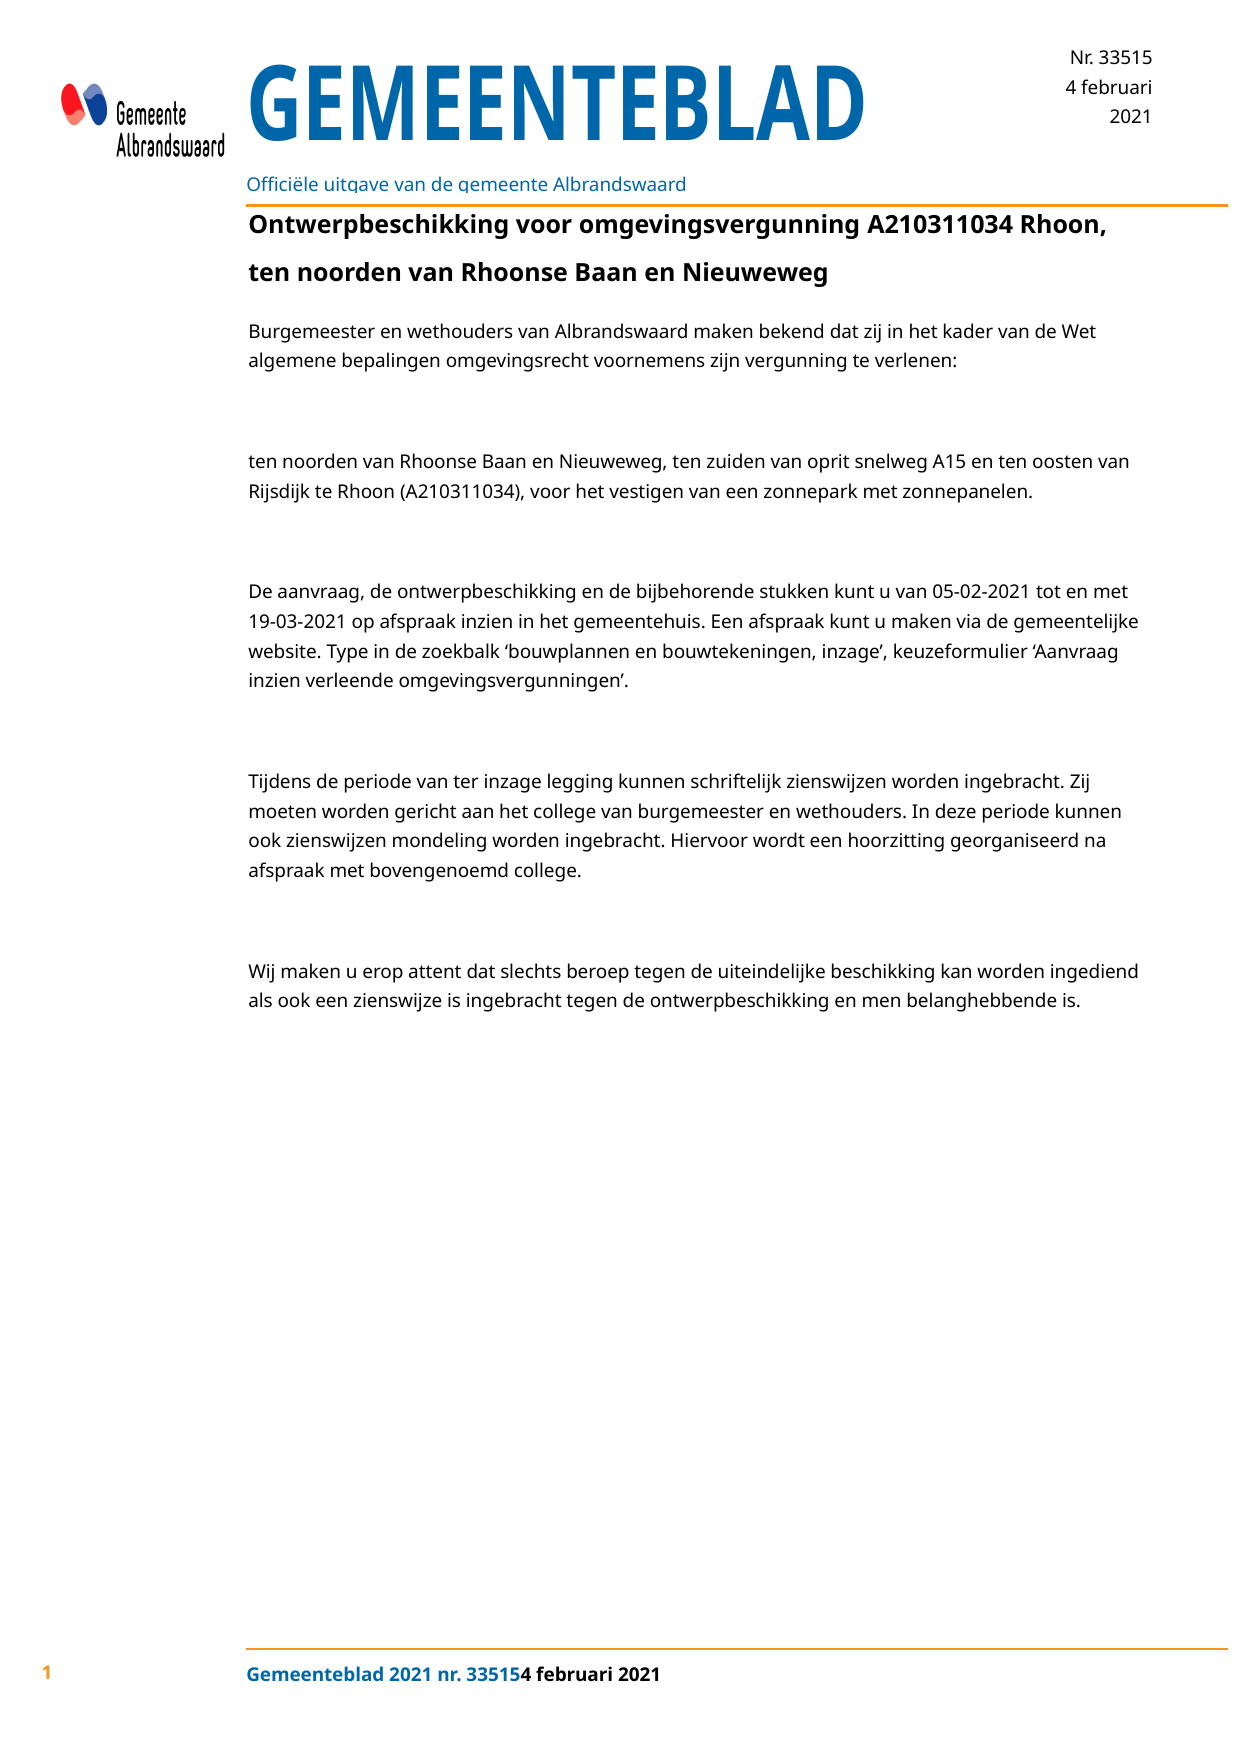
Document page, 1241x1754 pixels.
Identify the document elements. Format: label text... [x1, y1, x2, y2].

text Tijdens de periode van ter inzage legging kunnen schriftelijk zienswijzen worden ingebracht. Zij moeten worden gericht aan het college van burgemeester en wethouders. In deze periode kunnen ook zienswijzen mondeling worden ingebracht. Hiervoor wordt een hoorzitting georganiseerd na afspraak met bovengenoemd college. [248, 768, 1152, 883]
text Wij maken u erop attent dat slechts beroep tegen de uiteindelijke beschikking kan worden ingediend als ook een zienswijze is ingebracht tegen de ontwerpbeschikking en men belanghebbende is. [248, 958, 1152, 1013]
text Burgemeester en wethouders van Albrandswaard maken bekend dat zij in het kader van de Wet algemene bepalingen omgevingsrecht voornemens zijn vergunning te verlenen: [248, 318, 1152, 373]
text De aanvraag, de ontwerpbeschikking en de bijbehorende stukken kunt u van 05-02-2021 tot en met 19-03-2021 op afspraak inzien in het gemeentehuis. Een afspraak kunt u maken via de gemeentelijke website. Type in de zoekbalk ‘bouwplannen en bouwtekeningen, inzage’, keuzeformulier ‘Aanvraag inzien verleende omgevingsvergunningen’. [248, 579, 1152, 693]
text Ontwerpbeschikking voor omgevingsvergunning A210311034 Rhoon, ten noorden van Rhoonse Baan en Nieuweweg [248, 207, 1152, 288]
text ten noorden van Rhoonse Baan en Nieuweweg, ten zuiden van oprit snelweg A15 en ten oosten van Rijsdijk te Rhoon (A210311034), voor het vestigen van een zonnepark met zonnepanelen. [248, 448, 1152, 504]
picture [41, 47, 231, 172]
